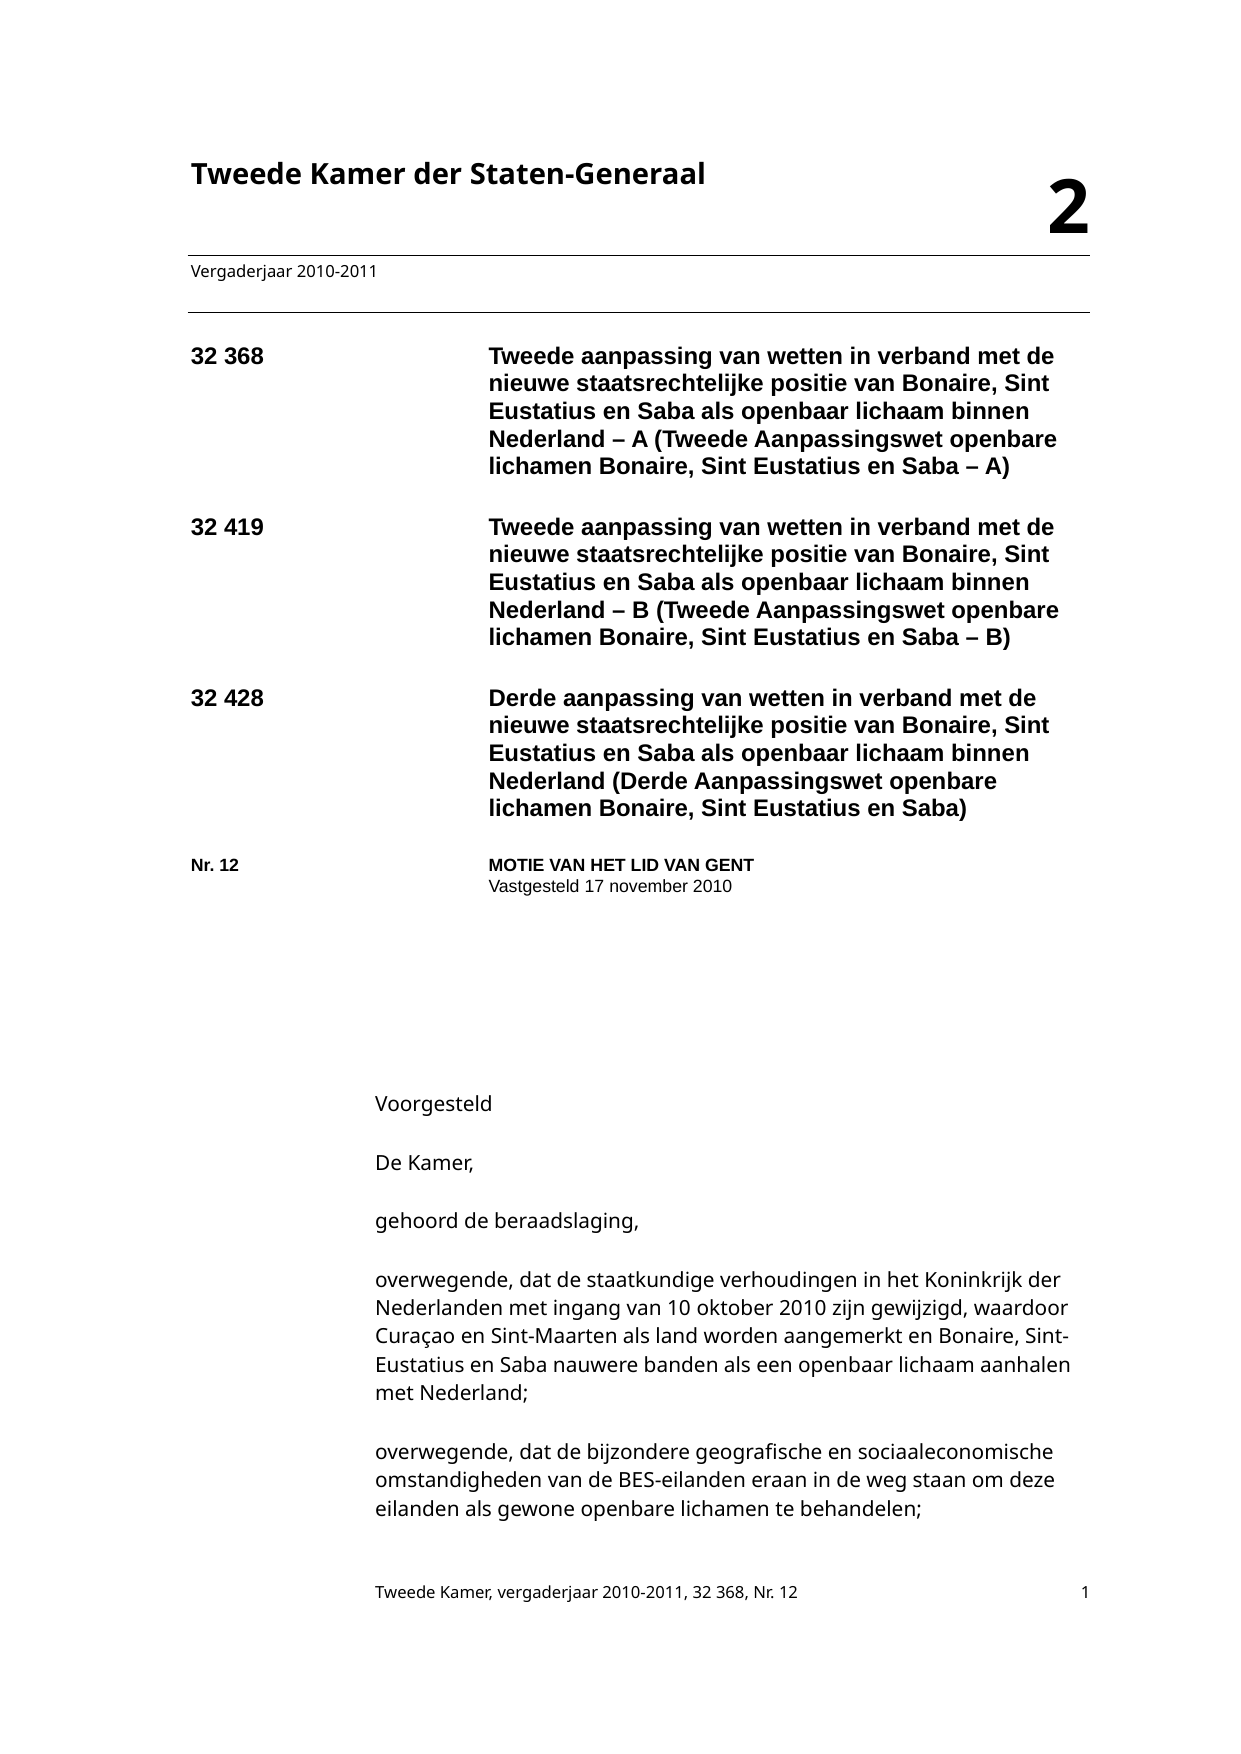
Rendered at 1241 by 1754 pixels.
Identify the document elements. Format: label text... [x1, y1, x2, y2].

text overwegende, dat de staatkundige verhoudingen in het Koninkrijk der Nederlanden met ingang van 10 oktober 2010 zijn gewijzigd, waardoor Curaçao en Sint-Maarten als land worden aangemerkt en Bonaire, Sint-Eustatius en Saba nauwere banden als een openbaar lichaam aanhalen met Nederland; [375, 1265, 1090, 1407]
text overwegende, dat de bijzondere geografische en sociaaleconomische omstandigheden van de BES-eilanden eraan in de weg staan om deze eilanden als gewone openbare lichamen te behandelen; [375, 1437, 1090, 1522]
text gehoord de beraadslaging, [375, 1206, 1090, 1235]
table_cell 32 419 [188, 510, 485, 681]
table_cell Tweede aanpassing van wetten in verband met de nieuwe staatsrechtelijke positie van Bonaire, Sint Eustatius en Saba als openbaar lichaam binnen Nederland – B (Tweede Aanpassingswet openbare lichamen Bonaire, Sint Eustatius en Saba – B) [485, 510, 1090, 681]
table_cell [188, 313, 485, 339]
table_cell 32 428 [188, 681, 485, 852]
table_cell Tweede aanpassing van wetten in verband met de nieuwe staatsrechtelijke positie van Bonaire, Sint Eustatius en Saba als openbaar lichaam binnen Nederland – A (Tweede Aanpassingswet openbare lichamen Bonaire, Sint Eustatius en Saba – A) [485, 339, 1090, 510]
table_cell Vergaderjaar 2010-2011 [188, 256, 485, 312]
table_cell [485, 256, 1090, 312]
table_cell 32 368 [188, 339, 485, 510]
table_cell Derde aanpassing van wetten in verband met de nieuwe staatsrechtelijke positie van Bonaire, Sint Eustatius en Saba als openbaar lichaam binnen Nederland (Derde Aanpassingswet openbare lichamen Bonaire, Sint Eustatius en Saba) [485, 681, 1090, 852]
table_cell MOTIE VAN HET LID VAN GENT Vastgesteld 17 november 2010 [485, 852, 1090, 971]
table_header 2 [910, 150, 1090, 255]
text De Kamer, [375, 1148, 1090, 1176]
table_cell Nr. 12 [188, 852, 485, 971]
table_header Tweede Kamer der Staten-Generaal [188, 150, 909, 255]
table_cell [485, 313, 1090, 339]
text Voorgesteld [375, 1089, 1090, 1118]
